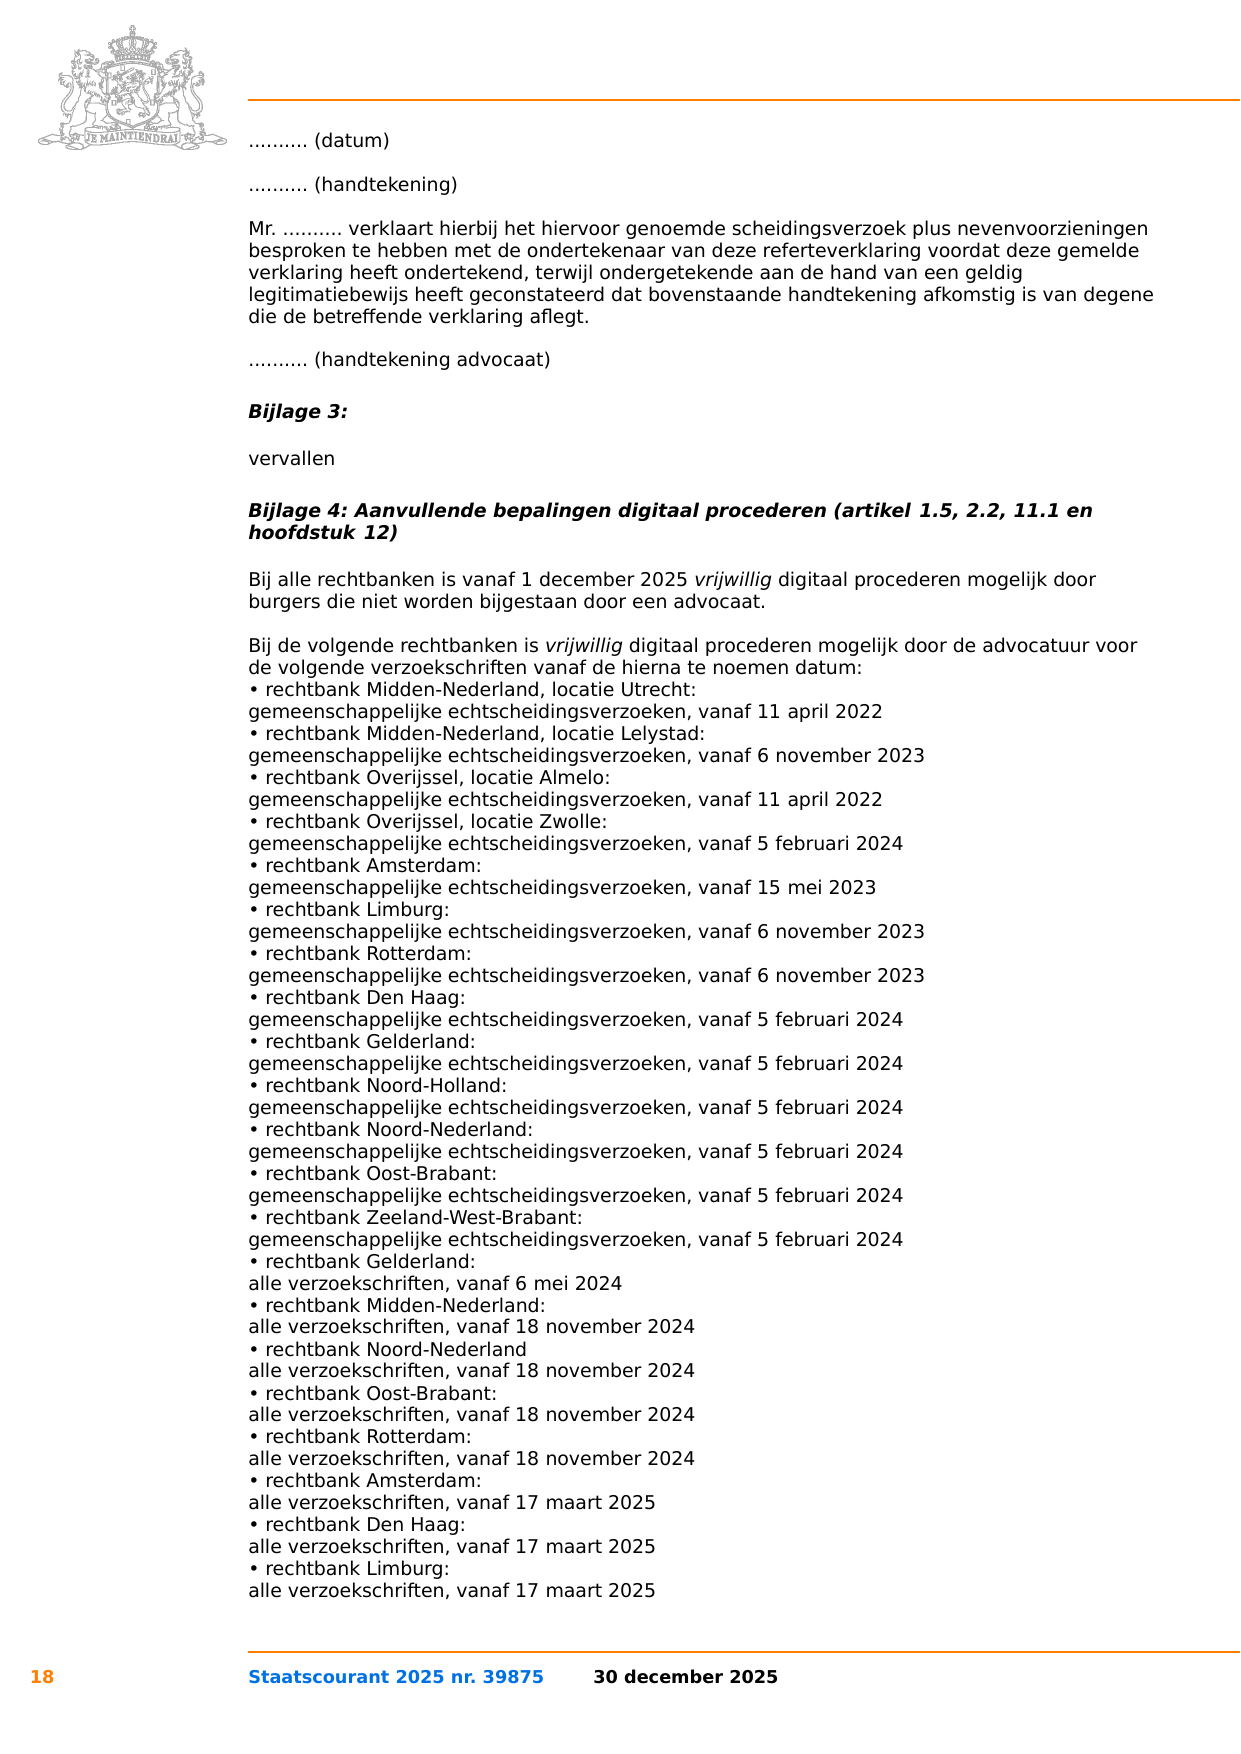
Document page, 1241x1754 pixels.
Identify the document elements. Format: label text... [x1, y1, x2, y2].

text gemeenschappelijke echtscheidingsverzoeken, vanaf 5 februari 2024 [248, 1009, 1163, 1031]
text Mr. .......... verklaart hierbij het hiervoor genoemde scheidingsverzoek plus nevenvoorzieningen besproken te hebben met de ondertekenaar van deze referteverklaring voordat deze gemelde verklaring heeft ondertekend, terwijl ondergetekende aan de hand van een geldig legitimatiebewijs heeft geconstateerd dat bovenstaande handtekening afkomstig is van degene die de betreffende verklaring aflegt. [248, 218, 1163, 327]
text • rechtbank Noord-Nederland: [248, 1119, 1163, 1141]
text • rechtbank Rotterdam: [248, 1426, 1163, 1448]
text alle verzoekschriften, vanaf 17 maart 2025 [248, 1492, 1163, 1514]
text • rechtbank Overijssel, locatie Zwolle: [248, 811, 1163, 833]
text • rechtbank Amsterdam: [248, 1470, 1163, 1492]
text .......... (handtekening advocaat) [248, 349, 1163, 371]
text .......... (datum) [248, 130, 1163, 152]
text • rechtbank Midden-Nederland: [248, 1294, 1163, 1316]
text gemeenschappelijke echtscheidingsverzoeken, vanaf 5 februari 2024 [248, 833, 1163, 855]
text • rechtbank Den Haag: [248, 1514, 1163, 1536]
text gemeenschappelijke echtscheidingsverzoeken, vanaf 15 mei 2023 [248, 877, 1163, 899]
text alle verzoekschriften, vanaf 18 november 2024 [248, 1360, 1163, 1382]
text gemeenschappelijke echtscheidingsverzoeken, vanaf 11 april 2022 [248, 789, 1163, 811]
text alle verzoekschriften, vanaf 18 november 2024 [248, 1448, 1163, 1470]
text alle verzoekschriften, vanaf 17 maart 2025 [248, 1580, 1163, 1602]
subtitle Bijlage 3: [248, 401, 1163, 423]
picture [38, 25, 227, 150]
text • rechtbank Oost-Brabant: [248, 1163, 1163, 1184]
text alle verzoekschriften, vanaf 17 maart 2025 [248, 1536, 1163, 1558]
text • rechtbank Noord-Holland: [248, 1075, 1163, 1097]
text gemeenschappelijke echtscheidingsverzoeken, vanaf 6 november 2023 [248, 921, 1163, 943]
text • rechtbank Amsterdam: [248, 855, 1163, 877]
text vervallen [248, 448, 1163, 470]
text • rechtbank Overijssel, locatie Almelo: [248, 767, 1163, 789]
text • rechtbank Midden-Nederland, locatie Lelystad: [248, 723, 1163, 745]
subtitle Bijlage 4: Aanvullende bepalingen digitaal procederen (artikel 1.5, 2.2, 11.1 en hoofdstuk 12) [248, 500, 1163, 544]
text • rechtbank Limburg: [248, 1558, 1163, 1580]
text • rechtbank Gelderland: [248, 1031, 1163, 1053]
text • rechtbank Noord-Nederland [248, 1338, 1163, 1360]
text gemeenschappelijke echtscheidingsverzoeken, vanaf 5 februari 2024 [248, 1053, 1163, 1075]
text • rechtbank Gelderland: [248, 1251, 1163, 1272]
text gemeenschappelijke echtscheidingsverzoeken, vanaf 5 februari 2024 [248, 1228, 1163, 1251]
text Bij de volgende rechtbanken is vrijwillig digitaal procederen mogelijk door de advocatuur voor de volgende verzoekschriften vanaf de hierna te noemen datum: [248, 635, 1163, 679]
text gemeenschappelijke echtscheidingsverzoeken, vanaf 6 november 2023 [248, 745, 1163, 767]
text gemeenschappelijke echtscheidingsverzoeken, vanaf 5 februari 2024 [248, 1141, 1163, 1163]
text gemeenschappelijke echtscheidingsverzoeken, vanaf 6 november 2023 [248, 965, 1163, 987]
text • rechtbank Den Haag: [248, 987, 1163, 1009]
text alle verzoekschriften, vanaf 18 november 2024 [248, 1316, 1163, 1338]
text gemeenschappelijke echtscheidingsverzoeken, vanaf 5 februari 2024 [248, 1184, 1163, 1207]
text • rechtbank Midden-Nederland, locatie Utrecht: [248, 679, 1163, 701]
text Bij alle rechtbanken is vanaf 1 december 2025 vrijwillig digitaal procederen mogelijk door burgers die niet worden bijgestaan door een advocaat. [248, 569, 1163, 613]
text alle verzoekschriften, vanaf 6 mei 2024 [248, 1272, 1163, 1294]
text gemeenschappelijke echtscheidingsverzoeken, vanaf 5 februari 2024 [248, 1097, 1163, 1119]
text • rechtbank Limburg: [248, 899, 1163, 921]
text • rechtbank Rotterdam: [248, 943, 1163, 965]
text • rechtbank Oost-Brabant: [248, 1382, 1163, 1404]
text alle verzoekschriften, vanaf 18 november 2024 [248, 1404, 1163, 1426]
text .......... (handtekening) [248, 174, 1163, 196]
text gemeenschappelijke echtscheidingsverzoeken, vanaf 11 april 2022 [248, 701, 1163, 723]
text • rechtbank Zeeland-West-Brabant: [248, 1207, 1163, 1228]
